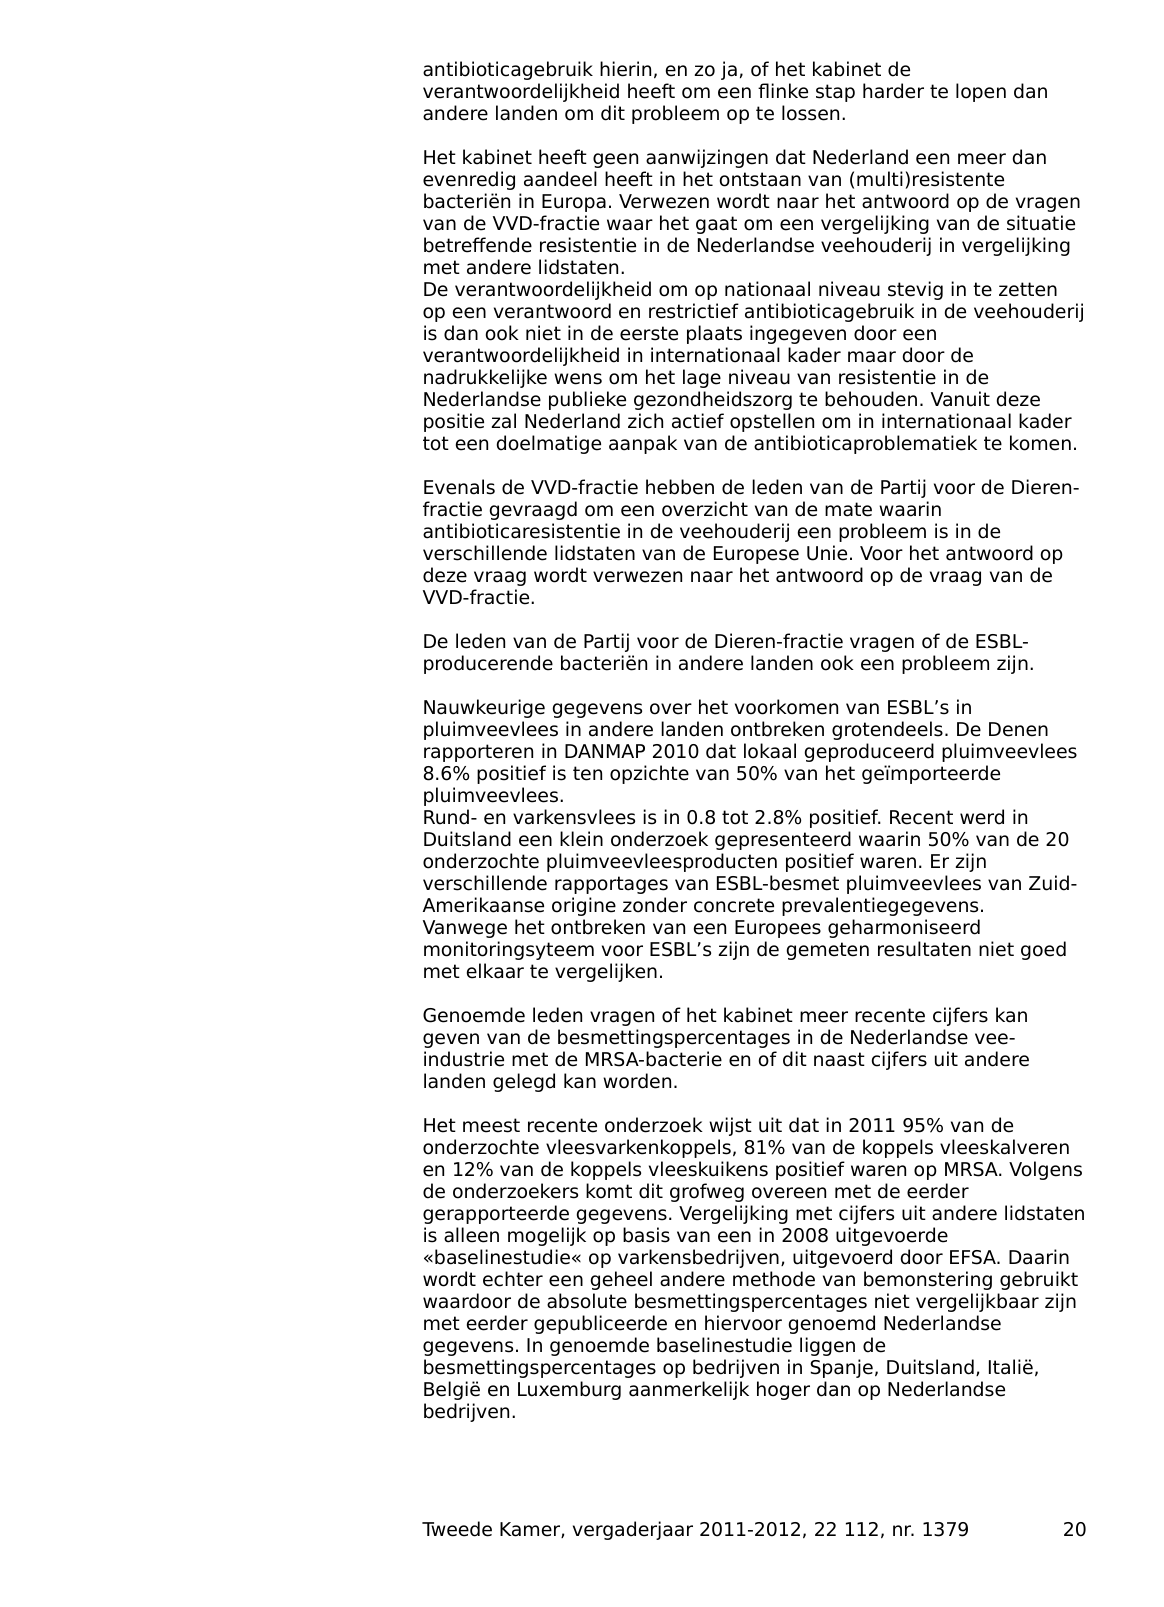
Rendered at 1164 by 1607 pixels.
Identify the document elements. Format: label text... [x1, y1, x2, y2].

text antibioticagebruik hierin, en zo ja, of het kabinet de verantwoordelijkheid heeft om een flinke stap harder te lopen dan andere landen om dit probleem op te lossen. [422, 59, 1087, 125]
text Rund- en varkensvlees is in 0.8 tot 2.8% positief. Recent werd in Duitsland een klein onderzoek gepresenteerd waarin 50% van de 20 onderzochte pluimveevleesproducten positief waren. Er zijn verschillende rapportages van ESBL-besmet pluimveevlees van Zuid-Amerikaanse origine zonder concrete prevalentiegegevens. [422, 807, 1087, 917]
text De leden van de Partij voor de Dieren-fractie vragen of de ESBL-producerende bacteriën in andere landen ook een probleem zijn. [422, 631, 1087, 675]
text Vanwege het ontbreken van een Europees geharmoniseerd monitoringsyteem voor ESBL’s zijn de gemeten resultaten niet goed met elkaar te vergelijken. [422, 917, 1087, 983]
text Genoemde leden vragen of het kabinet meer recente cijfers kan geven van de besmettingspercentages in de Nederlandse vee-industrie met de MRSA-bacterie en of dit naast cijfers uit andere landen gelegd kan worden. [422, 1005, 1087, 1093]
text De verantwoordelijkheid om op nationaal niveau stevig in te zetten op een verantwoord en restrictief antibioticagebruik in de veehouderij is dan ook niet in de eerste plaats ingegeven door een verantwoordelijkheid in internationaal kader maar door de nadrukkelijke wens om het lage niveau van resistentie in de Nederlandse publieke gezondheidszorg te behouden. Vanuit deze positie zal Nederland zich actief opstellen om in internationaal kader tot een doelmatige aanpak van de antibioticaproblematiek te komen. [422, 279, 1087, 455]
text Het meest recente onderzoek wijst uit dat in 2011 95% van de onderzochte vleesvarkenkoppels, 81% van de koppels vleeskalveren en 12% van de koppels vleeskuikens positief waren op MRSA. Volgens de onderzoekers komt dit grofweg overeen met de eerder gerapporteerde gegevens. Vergelijking met cijfers uit andere lidstaten is alleen mogelijk op basis van een in 2008 uitgevoerde «baselinestudie« op varkensbedrijven, uitgevoerd door EFSA. Daarin wordt echter een geheel andere methode van bemonstering gebruikt waardoor de absolute besmettingspercentages niet vergelijkbaar zijn met eerder gepubliceerde en hiervoor genoemd Nederlandse gegevens. In genoemde baselinestudie liggen de besmettingspercentages op bedrijven in Spanje, Duitsland, Italië, België en Luxemburg aanmerkelijk hoger dan op Nederlandse bedrijven. [422, 1115, 1087, 1423]
text Evenals de VVD-fractie hebben de leden van de Partij voor de Dieren-fractie gevraagd om een overzicht van de mate waarin antibioticaresistentie in de veehouderij een probleem is in de verschillende lidstaten van de Europese Unie. Voor het antwoord op deze vraag wordt verwezen naar het antwoord op de vraag van de VVD-fractie. [422, 477, 1087, 609]
text Het kabinet heeft geen aanwijzingen dat Nederland een meer dan evenredig aandeel heeft in het ontstaan van (multi)resistente bacteriën in Europa. Verwezen wordt naar het antwoord op de vragen van de VVD-fractie waar het gaat om een vergelijking van de situatie betreffende resistentie in de Nederlandse veehouderij in vergelijking met andere lidstaten. [422, 147, 1087, 279]
text Nauwkeurige gegevens over het voorkomen van ESBL’s in pluimveevlees in andere landen ontbreken grotendeels. De Denen rapporteren in DANMAP 2010 dat lokaal geproduceerd pluimveevlees 8.6% positief is ten opzichte van 50% van het geïmporteerde pluimveevlees. [422, 697, 1087, 807]
